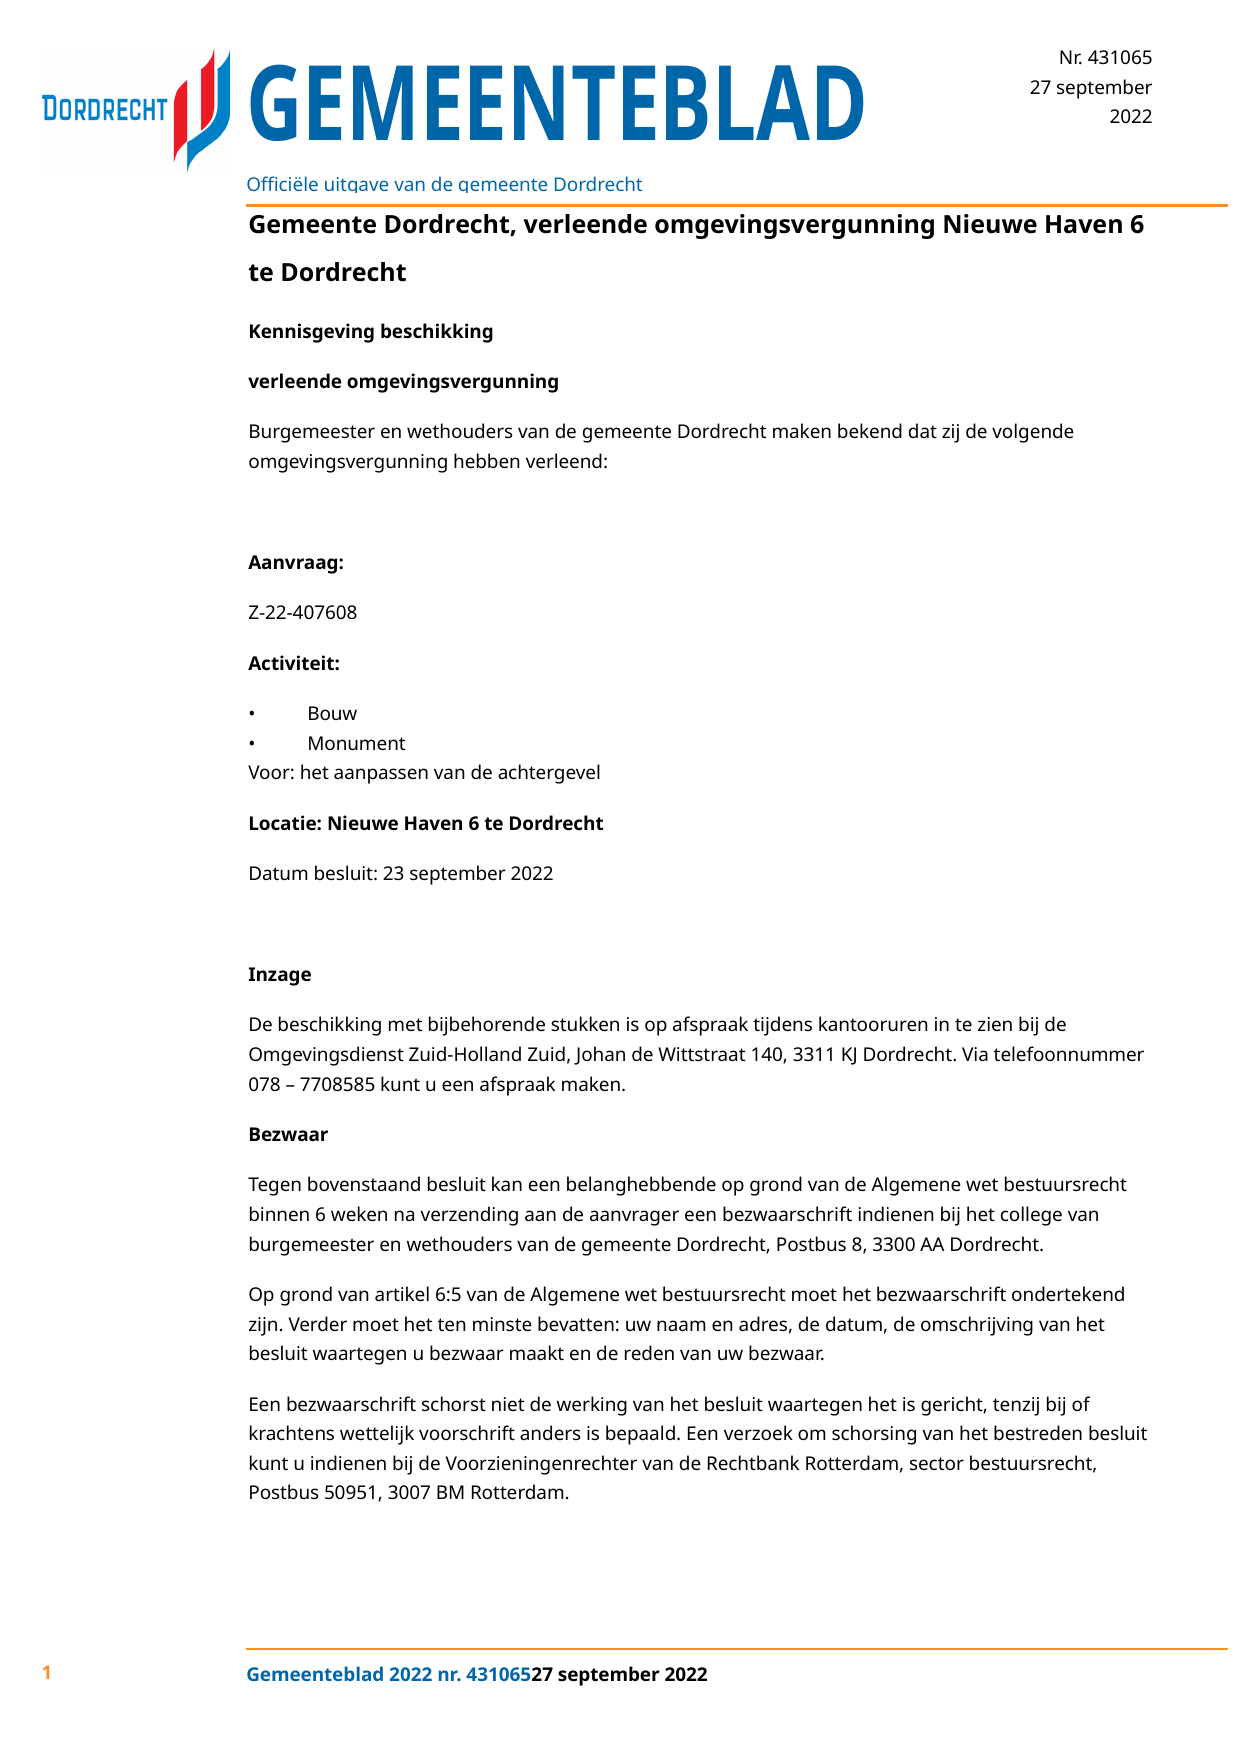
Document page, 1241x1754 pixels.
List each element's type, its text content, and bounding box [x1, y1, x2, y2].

text Kennisgeving beschikking [248, 318, 1152, 344]
text Inzage [248, 961, 1152, 987]
text Locatie: Nieuwe Haven 6 te Dordrecht [248, 810, 1152, 836]
text Aanvraag: [248, 549, 1152, 575]
text Bezwaar [248, 1121, 1152, 1147]
text Tegen bovenstaand besluit kan een belanghebbende op grond van de Algemene wet bestuursrecht binnen 6 weken na verzending aan de aanvrager een bezwaarschrift indienen bij het college van burgemeester en wethouders van de gemeente Dordrecht, Postbus 8, 3300 AA Dordrecht. [248, 1172, 1152, 1257]
text Op grond van artikel 6:5 van de Algemene wet bestuursrecht moet het bezwaarschrift ondertekend zijn. Verder moet het ten minste bevatten: uw naam en adres, de datum, de omschrijving van het besluit waartegen u bezwaar maakt en de reden van uw bezwaar. [248, 1281, 1152, 1366]
list Bouw [248, 700, 1152, 726]
text Activiteit: [248, 650, 1152, 676]
text De beschikking met bijbehorende stukken is op afspraak tijdens kantooruren in te zien bij de Omgevingsdienst Zuid-Holland Zuid, Johan de Wittstraat 140, 3311 KJ Dordrecht. Via telefoonnummer 078 – 7708585 kunt u een afspraak maken. [248, 1012, 1152, 1097]
text Gemeente Dordrecht, verleende omgevingsvergunning Nieuwe Haven 6 te Dordrecht [248, 207, 1152, 288]
text Burgemeester en wethouders van de gemeente Dordrecht maken bekend dat zij de volgende omgevingsvergunning hebben verleend: [248, 419, 1152, 474]
text Datum besluit: 23 september 2022 [248, 860, 1152, 886]
text Een bezwaarschrift schorst niet de werking van het besluit waartegen het is gericht, tenzij bij of krachtens wettelijk voorschrift anders is bepaald. Een verzoek om schorsing van het bestreden besluit kunt u indienen bij de Voorzieningenrechter van de Rechtbank Rotterdam, sector bestuursrecht, Postbus 50951, 3007 BM Rotterdam. [248, 1391, 1152, 1505]
text verleende omgevingsvergunning [248, 368, 1152, 394]
picture [41, 47, 231, 172]
text Z-22-407608 [248, 599, 1152, 625]
text Voor: het aanpassen van de achtergevel [248, 759, 1152, 785]
list Monument [248, 730, 1152, 756]
